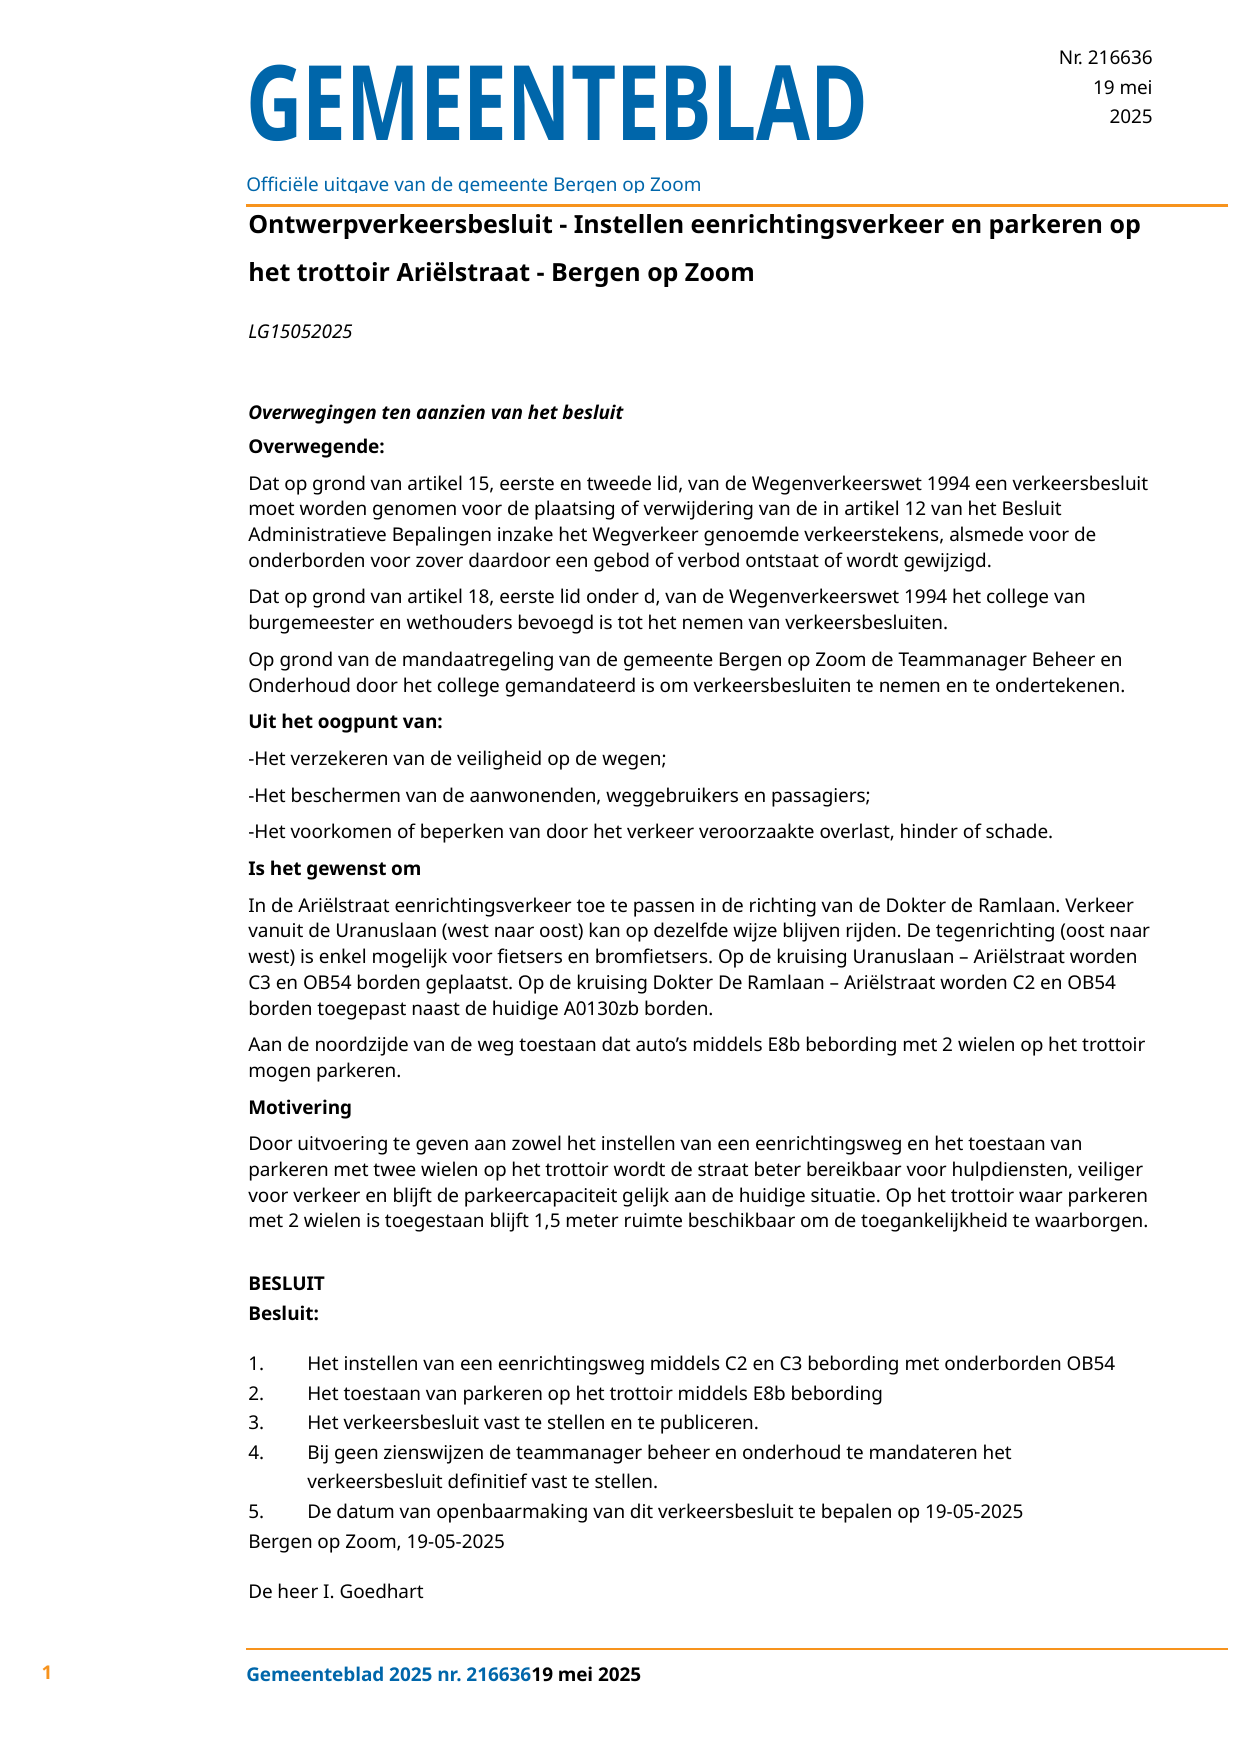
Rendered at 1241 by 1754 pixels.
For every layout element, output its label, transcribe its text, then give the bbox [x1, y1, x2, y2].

text Door uitvoering te geven aan zowel het instellen van een eenrichtingsweg en het toestaan van parkeren met twee wielen op het trottoir wordt de straat beter bereikbaar voor hulpdiensten, veiliger voor verkeer en blijft de parkeercapaciteit gelijk aan de huidige situatie. Op het trottoir waar parkeren met 2 wielen is toegestaan blijft 1,5 meter ruimte beschikbaar om de toegankelijkheid te waarborgen. [248, 1131, 1152, 1233]
text Bergen op Zoom, 19-05-2025 [248, 1528, 1152, 1554]
list Het toestaan van parkeren op het trottoir middels E8b bebording [248, 1380, 1152, 1406]
text Uit het oogpunt van: [248, 708, 1152, 734]
list Het instellen van een eenrichtingsweg middels C2 en C3 bebording met onderborden OB54 [248, 1350, 1152, 1376]
text Besluit: [248, 1300, 1152, 1326]
text In de Ariëlstraat eenrichtingsverkeer toe te passen in de richting van de Dokter de Ramlaan. Verkeer vanuit de Uranuslaan (west naar oost) kan op dezelfde wijze blijven rijden. De tegenrichting (oost naar west) is enkel mogelijk voor fietsers en bromfietsers. Op de kruising Uranuslaan – Ariëlstraat worden C3 en OB54 borden geplaatst. Op de kruising Dokter De Ramlaan – Ariëlstraat worden C2 en OB54 borden toegepast naast de huidige A0130zb borden. [248, 892, 1152, 1021]
list De datum van openbaarmaking van dit verkeersbesluit te bepalen op 19-05-2025 [248, 1498, 1152, 1524]
text BESLUIT [248, 1270, 1152, 1296]
text -Het verzekeren van de veiligheid op de wegen; [248, 745, 1152, 771]
text Motivering [248, 1094, 1152, 1119]
list Het verkeersbesluit vast te stellen en te publiceren. [248, 1409, 1152, 1435]
list Bij geen zienswijzen de teammanager beheer en onderhoud te mandateren het verkeersbesluit definitief vast te stellen. [248, 1439, 1152, 1494]
text Aan de noordzijde van de weg toestaan dat auto’s middels E8b bebording met 2 wielen op het trottoir mogen parkeren. [248, 1031, 1152, 1083]
text Is het gewenst om [248, 855, 1152, 881]
text LG15052025 [248, 318, 1152, 344]
text Overwegende: [248, 433, 1152, 459]
text Dat op grond van artikel 15, eerste en tweede lid, van de Wegenverkeerswet 1994 een verkeersbesluit moet worden genomen voor de plaatsing of verwijdering van de in artikel 12 van het Besluit Administratieve Bepalingen inzake het Wegverkeer genoemde verkeerstekens, alsmede voor de onderborden voor zover daardoor een gebod of verbod ontstaat of wordt gewijzigd. [248, 470, 1152, 573]
text Ontwerpverkeersbesluit - Instellen eenrichtingsverkeer en parkeren op het trottoir Ariëlstraat - Bergen op Zoom [248, 207, 1152, 288]
text -Het beschermen van de aanwonenden, weggebruikers en passagiers; [248, 782, 1152, 808]
text De heer I. Goedhart [248, 1578, 1152, 1604]
text Op grond van de mandaatregeling van de gemeente Bergen op Zoom de Teammanager Beheer en Onderhoud door het college gemandateerd is om verkeersbesluiten te nemen en te ondertekenen. [248, 646, 1152, 698]
text Dat op grond van artikel 18, eerste lid onder d, van de Wegenverkeerswet 1994 het college van burgemeester en wethouders bevoegd is tot het nemen van verkeersbesluiten. [248, 584, 1152, 635]
picture [41, 47, 231, 172]
text -Het voorkomen of beperken van door het verkeer veroorzaakte overlast, hinder of schade. [248, 818, 1152, 844]
text Overwegingen ten aanzien van het besluit [248, 399, 1152, 425]
